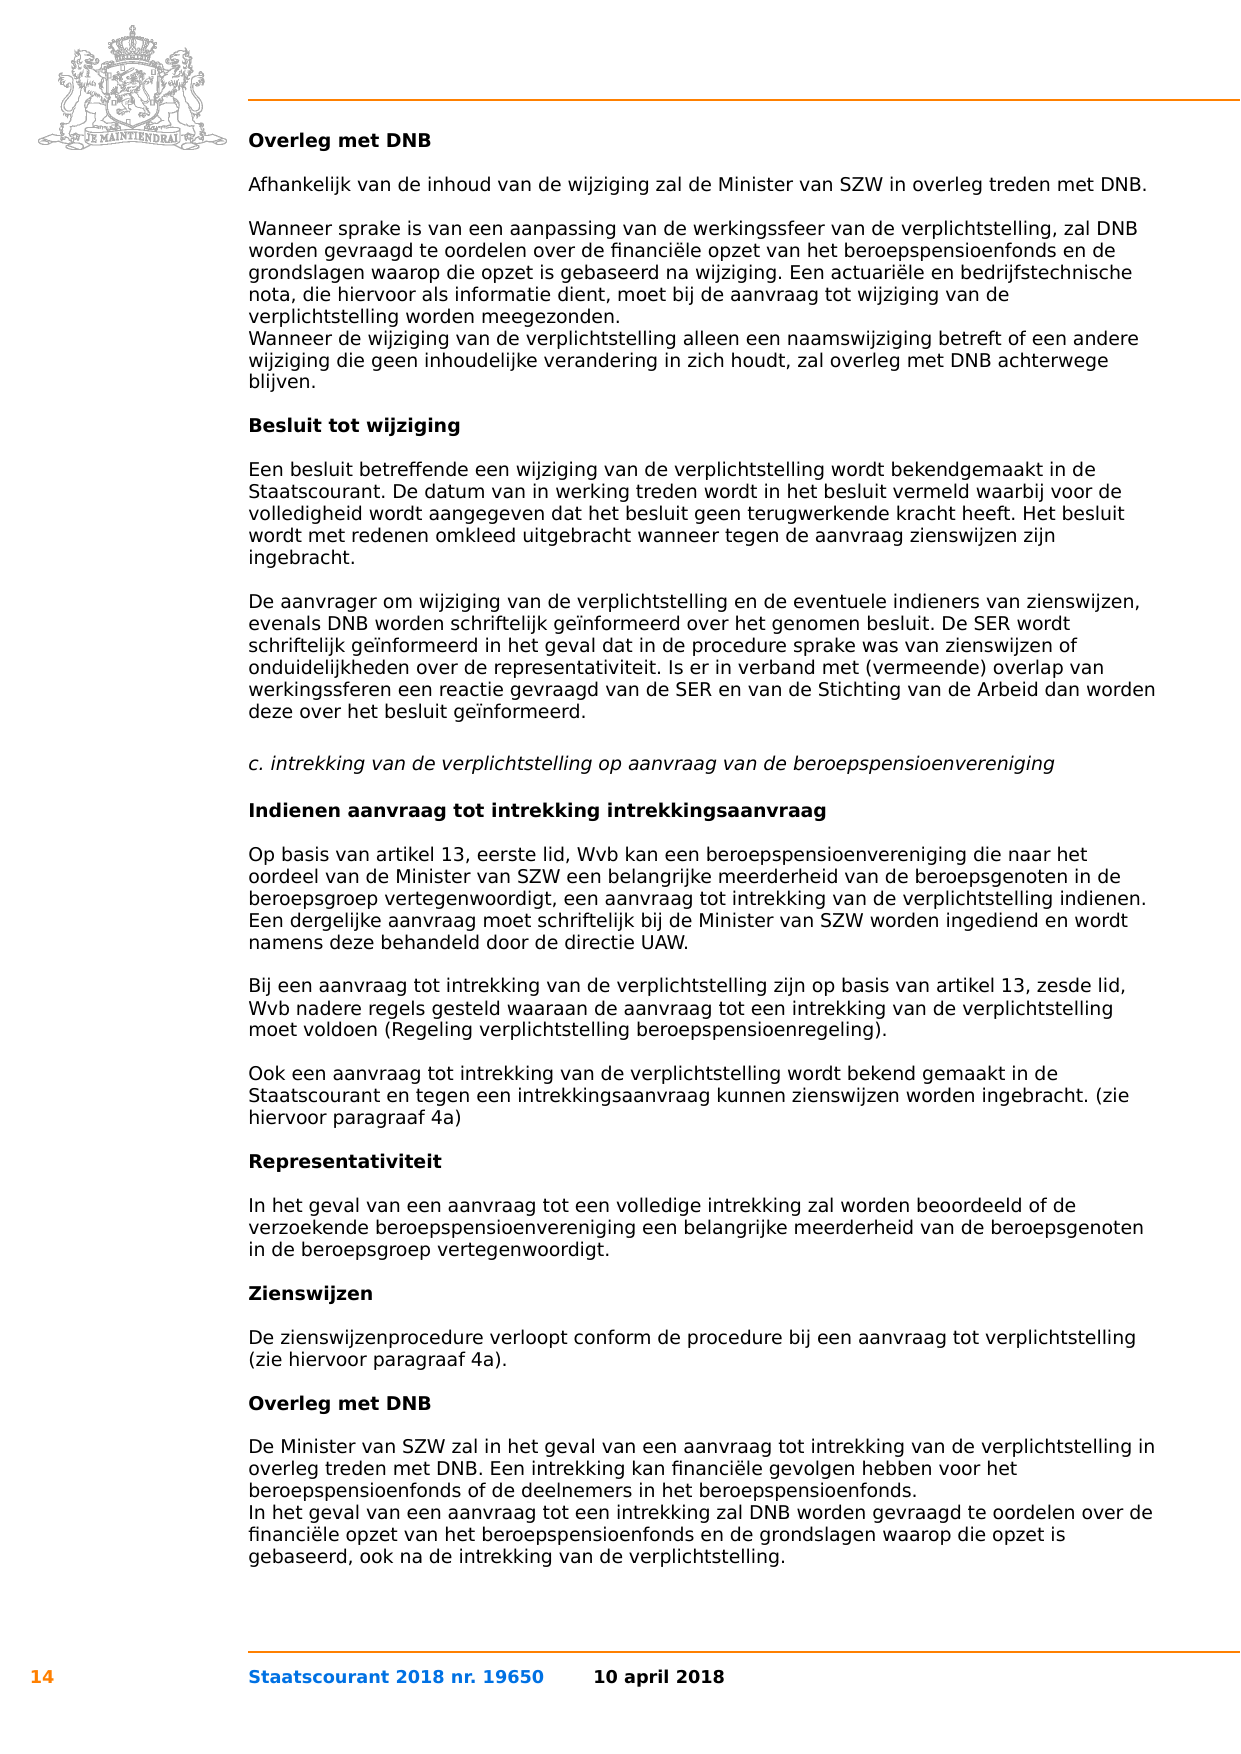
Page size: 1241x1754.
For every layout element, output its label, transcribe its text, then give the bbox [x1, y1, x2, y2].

text Op basis van artikel 13, eerste lid, Wvb kan een beroepspensioenvereniging die naar het oordeel van de Minister van SZW een belangrijke meerderheid van de beroepsgenoten in de beroepsgroep vertegenwoordigt, een aanvraag tot intrekking van de verplichtstelling indienen. Een dergelijke aanvraag moet schriftelijk bij de Minister van SZW worden ingediend en wordt namens deze behandeld door de directie UAW. [248, 844, 1163, 953]
subtitle Representativiteit [248, 1151, 1163, 1173]
text De Minister van SZW zal in het geval van een aanvraag tot intrekking van de verplichtstelling in overleg treden met DNB. Een intrekking kan financiële gevolgen hebben voor het beroepspensioenfonds of de deelnemers in het beroepspensioenfonds. [248, 1436, 1163, 1502]
text Afhankelijk van de inhoud van de wijziging zal de Minister van SZW in overleg treden met DNB. [248, 174, 1163, 196]
text In het geval van een aanvraag tot een volledige intrekking zal worden beoordeeld of de verzoekende beroepspensioenvereniging een belangrijke meerderheid van de beroepsgenoten in de beroepsgroep vertegenwoordigt. [248, 1195, 1163, 1261]
text Wanneer de wijziging van de verplichtstelling alleen een naamswijziging betreft of een andere wijziging die geen inhoudelijke verandering in zich houdt, zal overleg met DNB achterwege blijven. [248, 327, 1163, 393]
text Ook een aanvraag tot intrekking van de verplichtstelling wordt bekend gemaakt in de Staatscourant en tegen een intrekkingsaanvraag kunnen zienswijzen worden ingebracht. (zie hiervoor paragraaf 4a) [248, 1063, 1163, 1129]
text De aanvrager om wijziging van de verplichtstelling en de eventuele indieners van zienswijzen, evenals DNB worden schriftelijk geïnformeerd over het genomen besluit. De SER wordt schriftelijk geïnformeerd in het geval dat in de procedure sprake was van zienswijzen of onduidelijkheden over de representativiteit. Is er in verband met (vermeende) overlap van werkingssferen een reactie gevraagd van de SER en van de Stichting van de Arbeid dan worden deze over het besluit geïnformeerd. [248, 591, 1163, 723]
text In het geval van een aanvraag tot een intrekking zal DNB worden gevraagd te oordelen over de financiële opzet van het beroepspensioenfonds en de grondslagen waarop die opzet is gebaseerd, ook na de intrekking van de verplichtstelling. [248, 1502, 1163, 1568]
picture [38, 25, 227, 150]
subtitle Indienen aanvraag tot intrekking intrekkingsaanvraag [248, 800, 1163, 822]
text Bij een aanvraag tot intrekking van de verplichtstelling zijn op basis van artikel 13, zesde lid, Wvb nadere regels gesteld waaraan de aanvraag tot een intrekking van de verplichtstelling moet voldoen (Regeling verplichtstelling beroepspensioenregeling). [248, 975, 1163, 1041]
subtitle Overleg met DNB [248, 1392, 1163, 1414]
subtitle Zienswijzen [248, 1283, 1163, 1305]
subtitle c. intrekking van de verplichtstelling op aanvraag van de beroepspensioenvereniging [248, 753, 1163, 775]
subtitle Besluit tot wijziging [248, 415, 1163, 437]
text Een besluit betreffende een wijziging van de verplichtstelling wordt bekendgemaakt in de Staatscourant. De datum van in werking treden wordt in het besluit vermeld waarbij voor de volledigheid wordt aangegeven dat het besluit geen terugwerkende kracht heeft. Het besluit wordt met redenen omkleed uitgebracht wanneer tegen de aanvraag zienswijzen zijn ingebracht. [248, 459, 1163, 569]
subtitle Overleg met DNB [248, 130, 1163, 152]
text Wanneer sprake is van een aanpassing van de werkingssfeer van de verplichtstelling, zal DNB worden gevraagd te oordelen over de financiële opzet van het beroepspensioenfonds en de grondslagen waarop die opzet is gebaseerd na wijziging. Een actuariële en bedrijfstechnische nota, die hiervoor als informatie dient, moet bij de aanvraag tot wijziging van de verplichtstelling worden meegezonden. [248, 218, 1163, 327]
text De zienswijzenprocedure verloopt conform de procedure bij een aanvraag tot verplichtstelling (zie hiervoor paragraaf 4a). [248, 1327, 1163, 1371]
